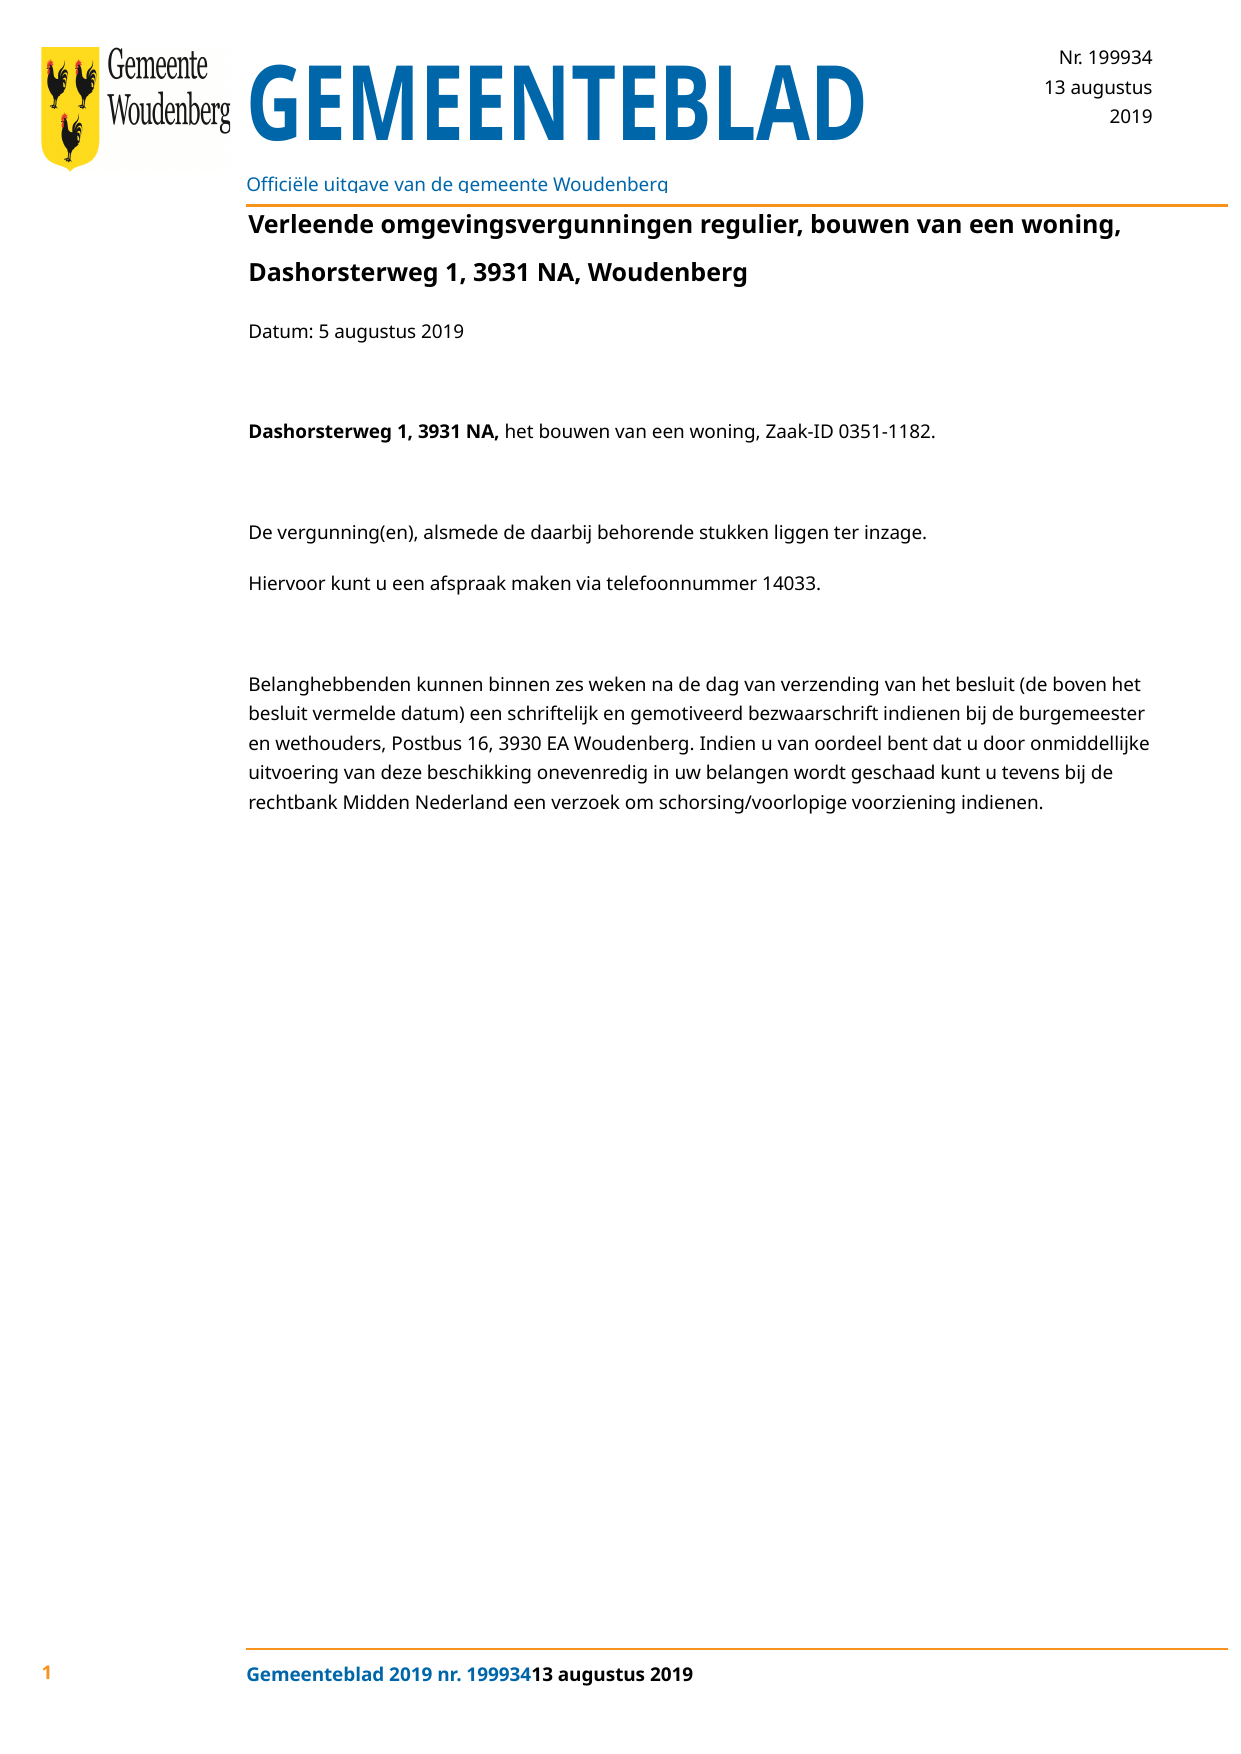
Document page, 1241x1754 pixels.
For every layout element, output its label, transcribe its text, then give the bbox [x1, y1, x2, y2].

text Dashorsterweg 1, 3931 NA, het bouwen van een woning, Zaak-ID 0351-1182. [248, 419, 1152, 444]
picture [41, 47, 231, 172]
text Datum: 5 augustus 2019 [248, 318, 1152, 344]
text Belanghebbenden kunnen binnen zes weken na de dag van verzending van het besluit (de boven het besluit vermelde datum) een schriftelijk en gemotiveerd bezwaarschrift indienen bij de burgemeester en wethouders, Postbus 16, 3930 EA Woudenberg. Indien u van oordeel bent dat u door onmiddellijke uitvoering van deze beschikking onevenredig in uw belangen wordt geschaad kunt u tevens bij de rechtbank Midden Nederland een verzoek om schorsing/voorlopige voorziening indienen. [248, 671, 1152, 815]
text Verleende omgevingsvergunningen regulier, bouwen van een woning, Dashorsterweg 1, 3931 NA, Woudenberg [248, 207, 1152, 288]
text De vergunning(en), alsmede de daarbij behorende stukken liggen ter inzage. [248, 519, 1152, 545]
text Hiervoor kunt u een afspraak maken via telefoonnummer 14033. [248, 570, 1152, 596]
